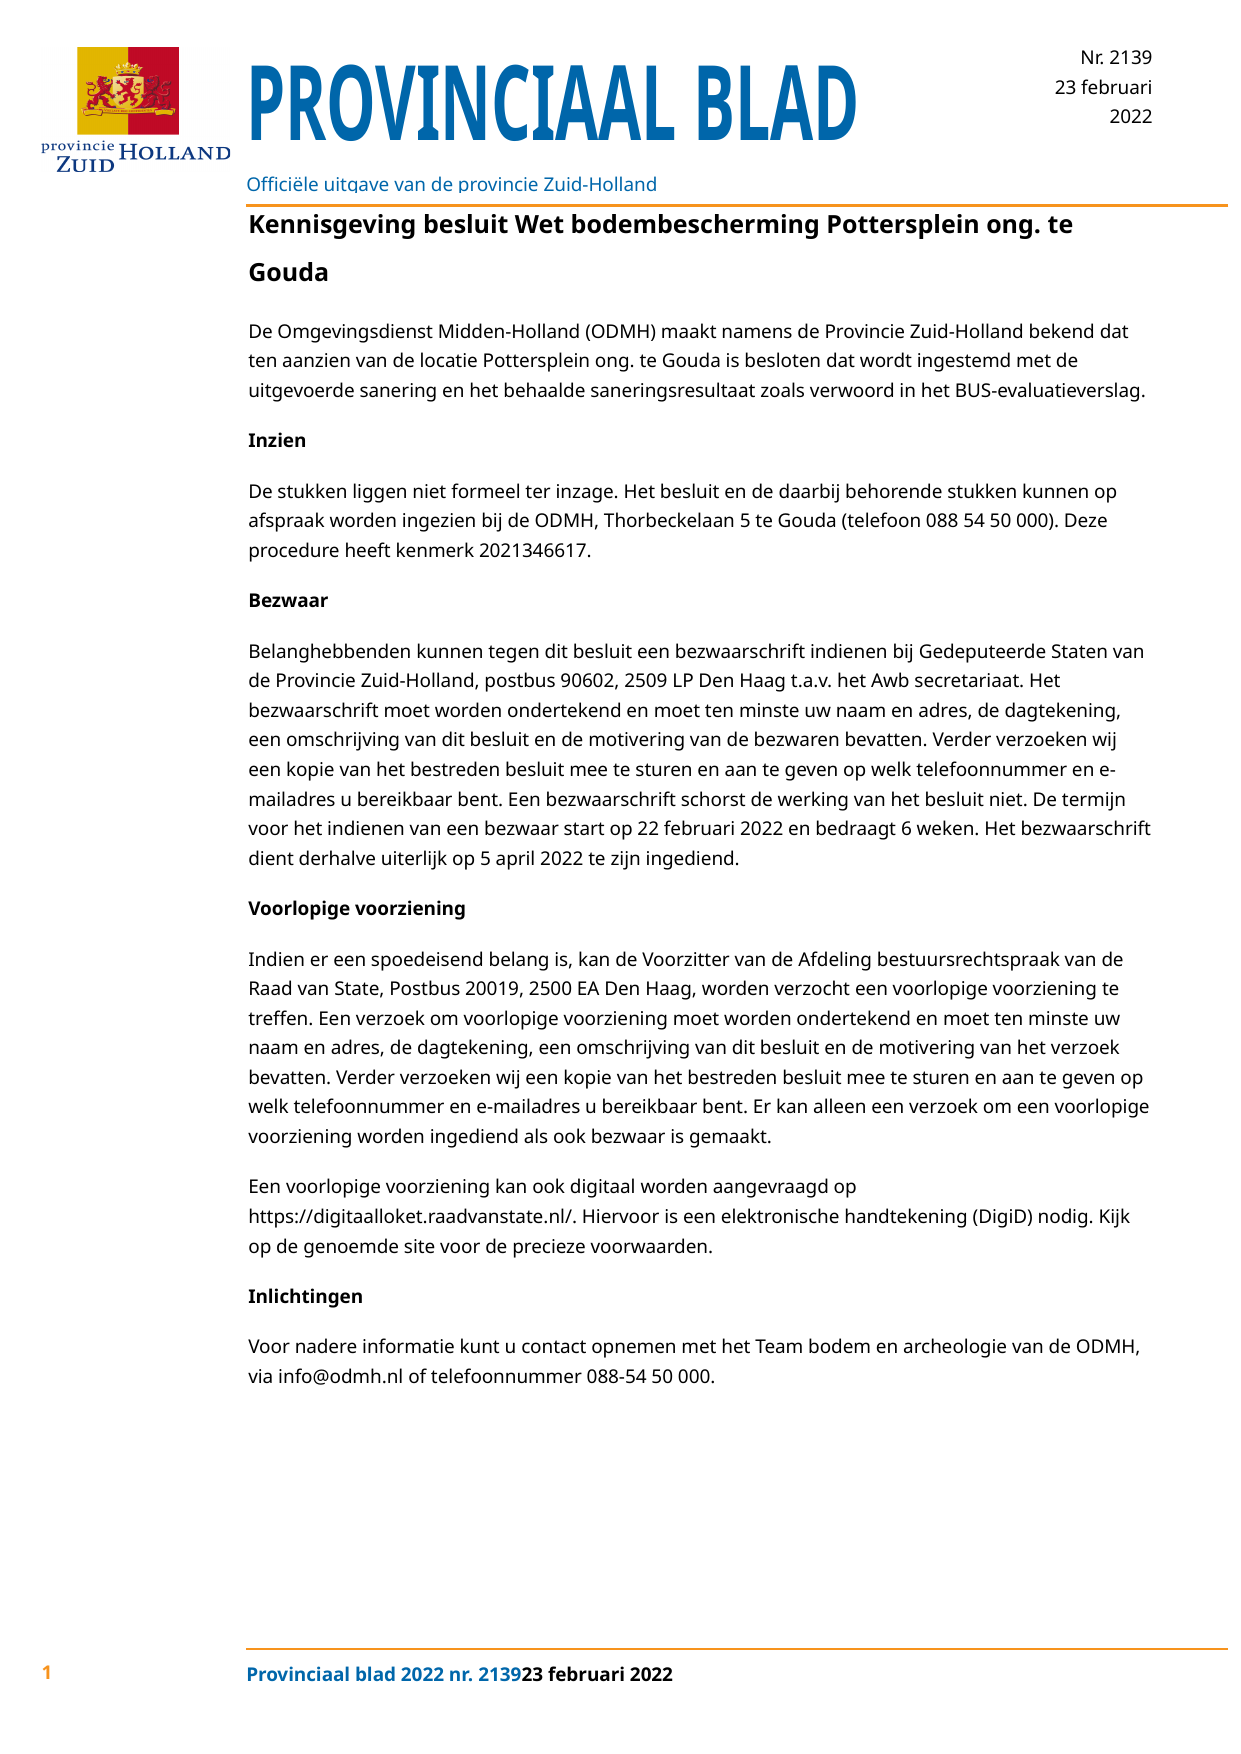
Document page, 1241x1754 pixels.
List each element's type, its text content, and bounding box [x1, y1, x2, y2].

text Inlichtingen [248, 1283, 1152, 1309]
text Een voorlopige voorziening kan ook digitaal worden aangevraagd op https://digitaalloket.raadvanstate.nl/. Hiervoor is een elektronische handtekening (DigiD) nodig. Kijk op de genoemde site voor de precieze voorwaarden. [248, 1174, 1152, 1259]
text Belanghebbenden kunnen tegen dit besluit een bezwaarschrift indienen bij Gedeputeerde Staten van de Provincie Zuid-Holland, postbus 90602, 2509 LP Den Haag t.a.v. het Awb secretariaat. Het bezwaarschrift moet worden ondertekend en moet ten minste uw naam en adres, de dagtekening, een omschrijving van dit besluit en de motivering van de bezwaren bevatten. Verder verzoeken wij een kopie van het bestreden besluit mee te sturen en aan te geven op welk telefoonnummer en e-mailadres u bereikbaar bent. Een bezwaarschrift schorst de werking van het besluit niet. De termijn voor het indienen van een bezwaar start op 22 februari 2022 en bedraagt 6 weken. Het bezwaarschrift dient derhalve uiterlijk op 5 april 2022 te zijn ingediend. [248, 638, 1152, 871]
text De stukken liggen niet formeel ter inzage. Het besluit en de daarbij behorende stukken kunnen op afspraak worden ingezien bij de ODMH, Thorbeckelaan 5 te Gouda (telefoon 088 54 50 000). Deze procedure heeft kenmerk 2021346617. [248, 478, 1152, 563]
text Voor nadere informatie kunt u contact opnemen met het Team bodem en archeologie van de ODMH, via info@odmh.nl of telefoonnummer 088-54 50 000. [248, 1334, 1152, 1389]
text Kennisgeving besluit Wet bodembescherming Pottersplein ong. te Gouda [248, 207, 1152, 288]
text Indien er een spoedeisend belang is, kan de Voorzitter van de Afdeling bestuursrechtspraak van de Raad van State, Postbus 20019, 2500 EA Den Haag, worden verzocht een voorlopige voorziening te treffen. Een verzoek om voorlopige voorziening moet worden ondertekend en moet ten minste uw naam en adres, de dagtekening, een omschrijving van dit besluit en de motivering van het verzoek bevatten. Verder verzoeken wij een kopie van het bestreden besluit mee te sturen en aan te geven op welk telefoonnummer en e-mailadres u bereikbaar bent. Er kan alleen een verzoek om een voorlopige voorziening worden ingediend als ook bezwaar is gemaakt. [248, 946, 1152, 1149]
text Inzien [248, 427, 1152, 453]
picture [41, 47, 231, 172]
text Bezwaar [248, 587, 1152, 613]
text De Omgevingsdienst Midden-Holland (ODMH) maakt namens de Provincie Zuid-Holland bekend dat ten aanzien van de locatie Pottersplein ong. te Gouda is besloten dat wordt ingestemd met de uitgevoerde sanering en het behaalde saneringsresultaat zoals verwoord in het BUS-evaluatieverslag. [248, 318, 1152, 403]
text Voorlopige voorziening [248, 895, 1152, 921]
